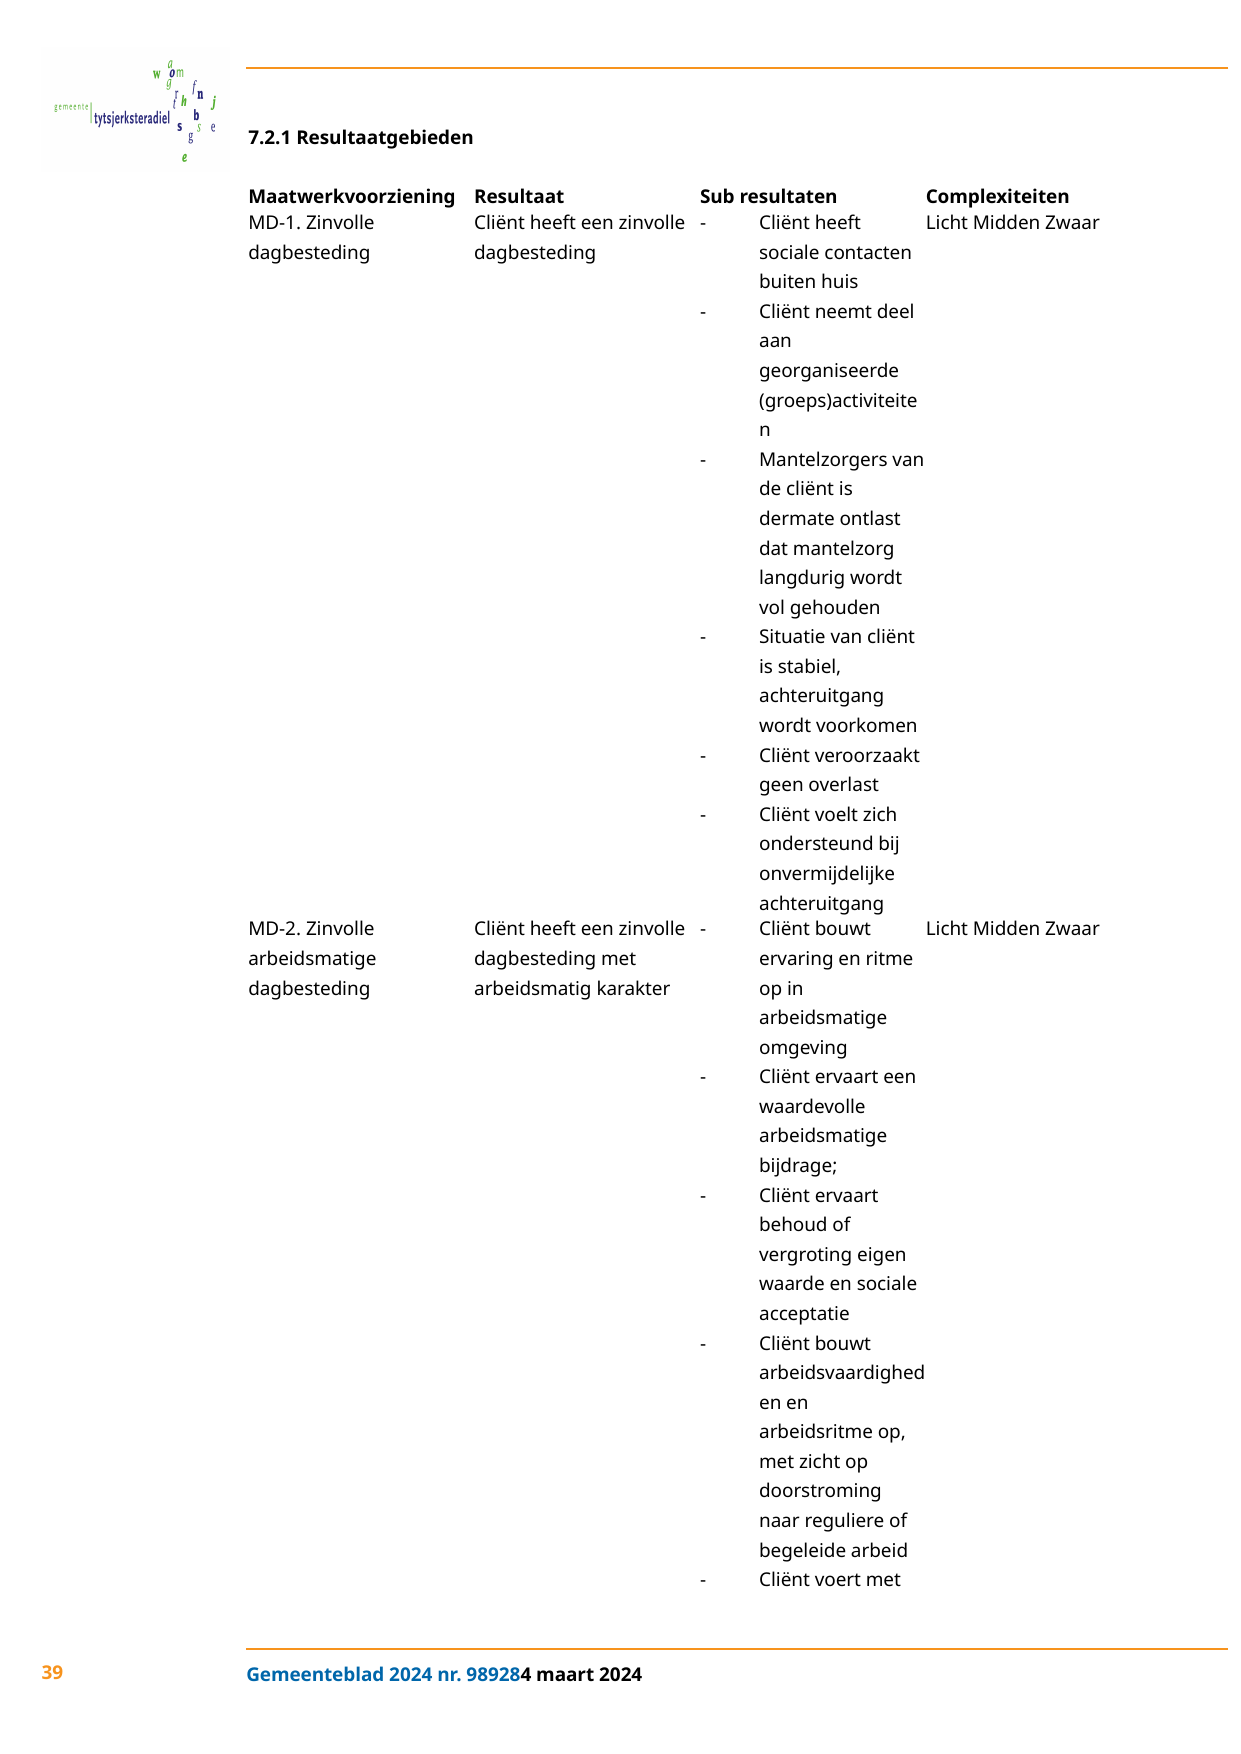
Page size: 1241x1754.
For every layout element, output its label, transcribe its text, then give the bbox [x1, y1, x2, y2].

table_cell Cliënt heeft sociale contacten buiten huis Cliënt neemt deel aan georganiseerde (groeps)activiteiten Mantelzorgers van de cliënt is dermate ontlast dat mantelzorg langdurig wordt vol gehouden Situatie van cliënt is stabiel, achteruitgang wordt voorkomen Cliënt veroorzaakt geen overlast Cliënt voelt zich ondersteund bij onvermijdelijke achteruitgang [700, 209, 926, 916]
table_header Resultaat [474, 184, 700, 209]
table_cell MD-1. Zinvolle dagbesteding [248, 209, 474, 916]
table_header Complexiteiten [926, 184, 1152, 209]
text 7.2.1 Resultaatgebieden [248, 124, 1152, 150]
table_cell Cliënt heeft een zinvolle dagbesteding met arbeidsmatig karakter [474, 916, 700, 1592]
table_header Maatwerkvoorziening [248, 184, 474, 209]
table_cell Cliënt heeft een zinvolle dagbesteding [474, 209, 700, 916]
table_cell Licht Midden Zwaar [926, 209, 1152, 916]
table_cell Licht Midden Zwaar [926, 916, 1152, 1592]
table_header Sub resultaten [700, 184, 926, 209]
table_cell MD-2. Zinvolle arbeidsmatige dagbesteding [248, 916, 474, 1592]
picture [41, 47, 231, 172]
table_cell Cliënt bouwt ervaring en ritme op in arbeidsmatige omgeving Cliënt ervaart een waardevolle arbeidsmatige bijdrage; Cliënt ervaart behoud of vergroting eigen waarde en sociale acceptatie Cliënt bouwt arbeidsvaardigheden en arbeidsritme op, met zicht op doorstroming naar reguliere of begeleide arbeid Cliënt voert met [700, 916, 926, 1592]
